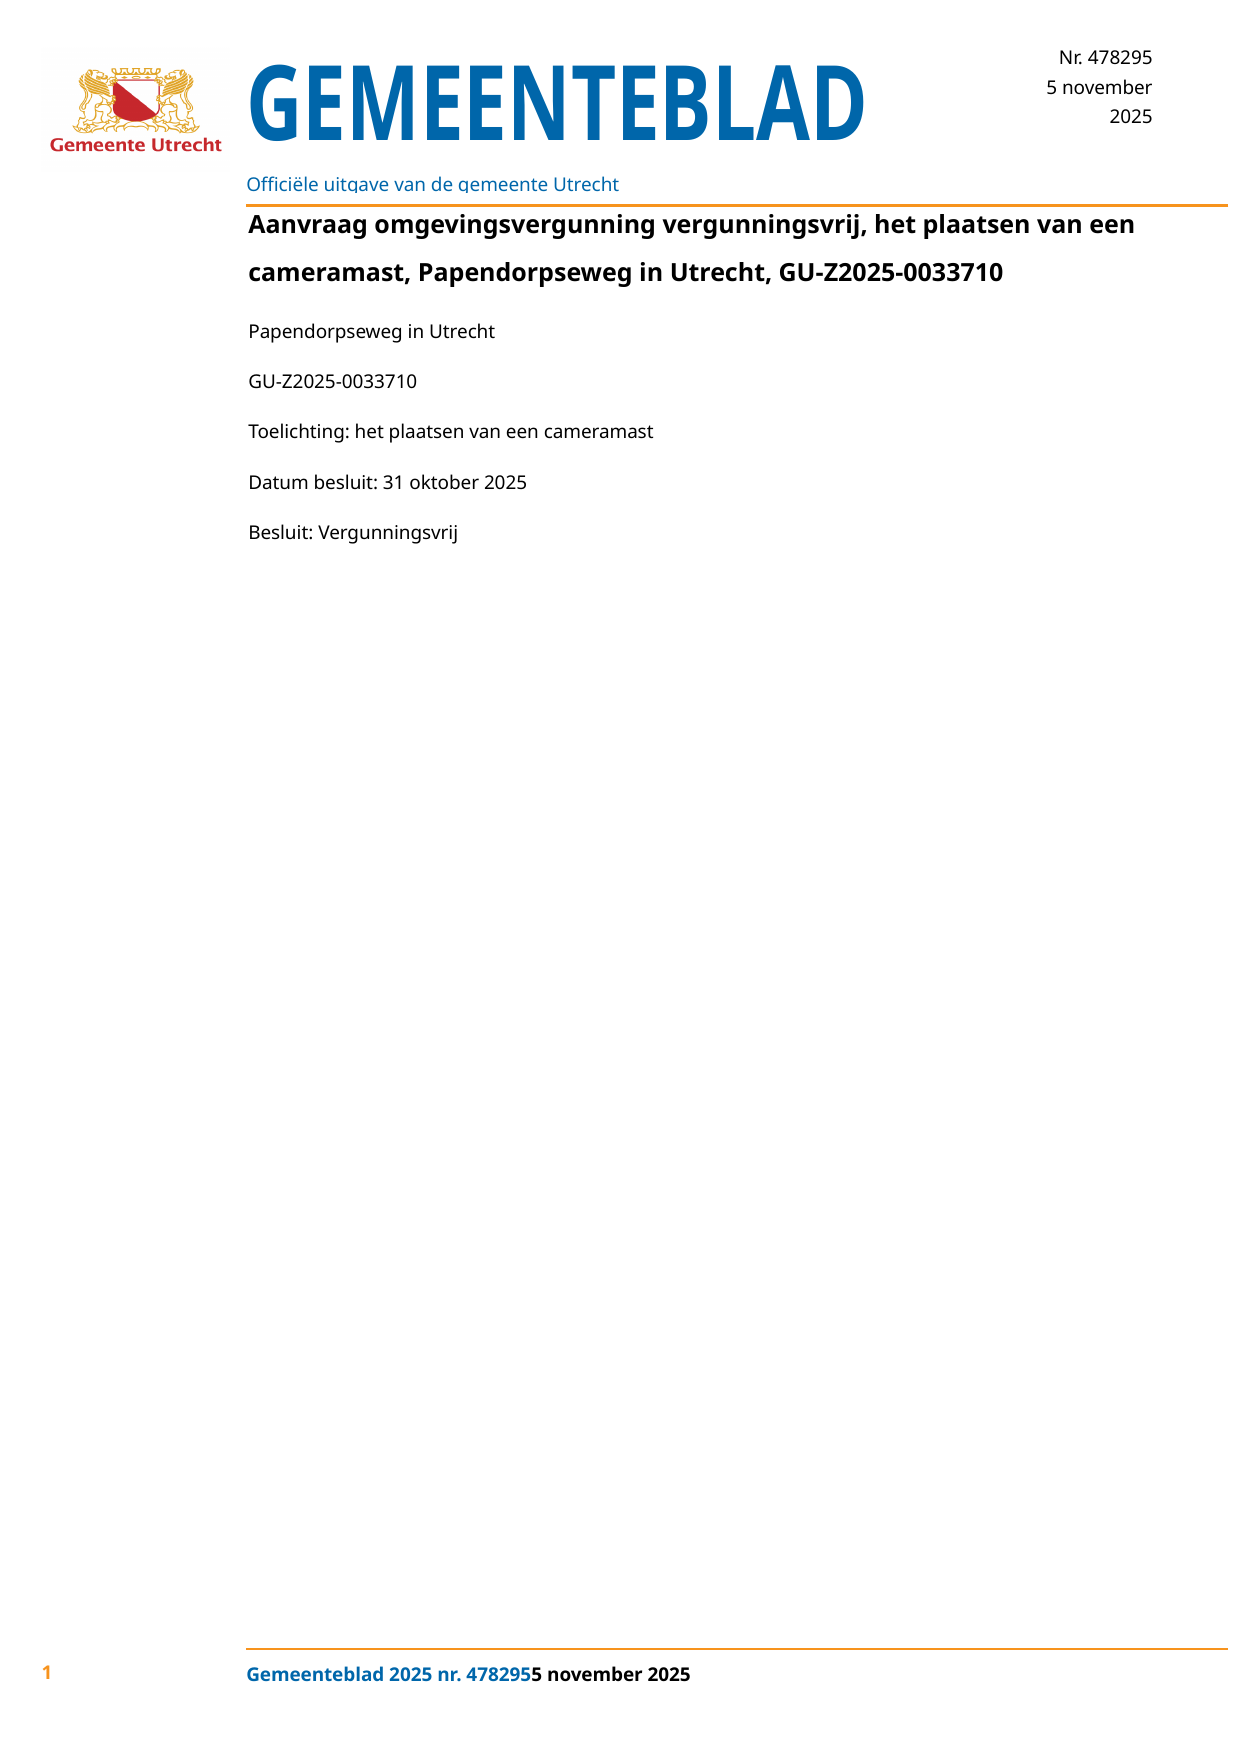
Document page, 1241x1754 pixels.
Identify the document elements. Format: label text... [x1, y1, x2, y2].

picture [41, 47, 231, 172]
text Besluit: Vergunningsvrij [248, 519, 1152, 545]
text Papendorpseweg in Utrecht [248, 318, 1152, 344]
text Datum besluit: 31 oktober 2025 [248, 469, 1152, 495]
text GU-Z2025-0033710 [248, 368, 1152, 394]
text Toelichting: het plaatsen van een cameramast [248, 419, 1152, 444]
text Aanvraag omgevingsvergunning vergunningsvrij, het plaatsen van een cameramast, Papendorpseweg in Utrecht, GU-Z2025-0033710 [248, 207, 1152, 288]
